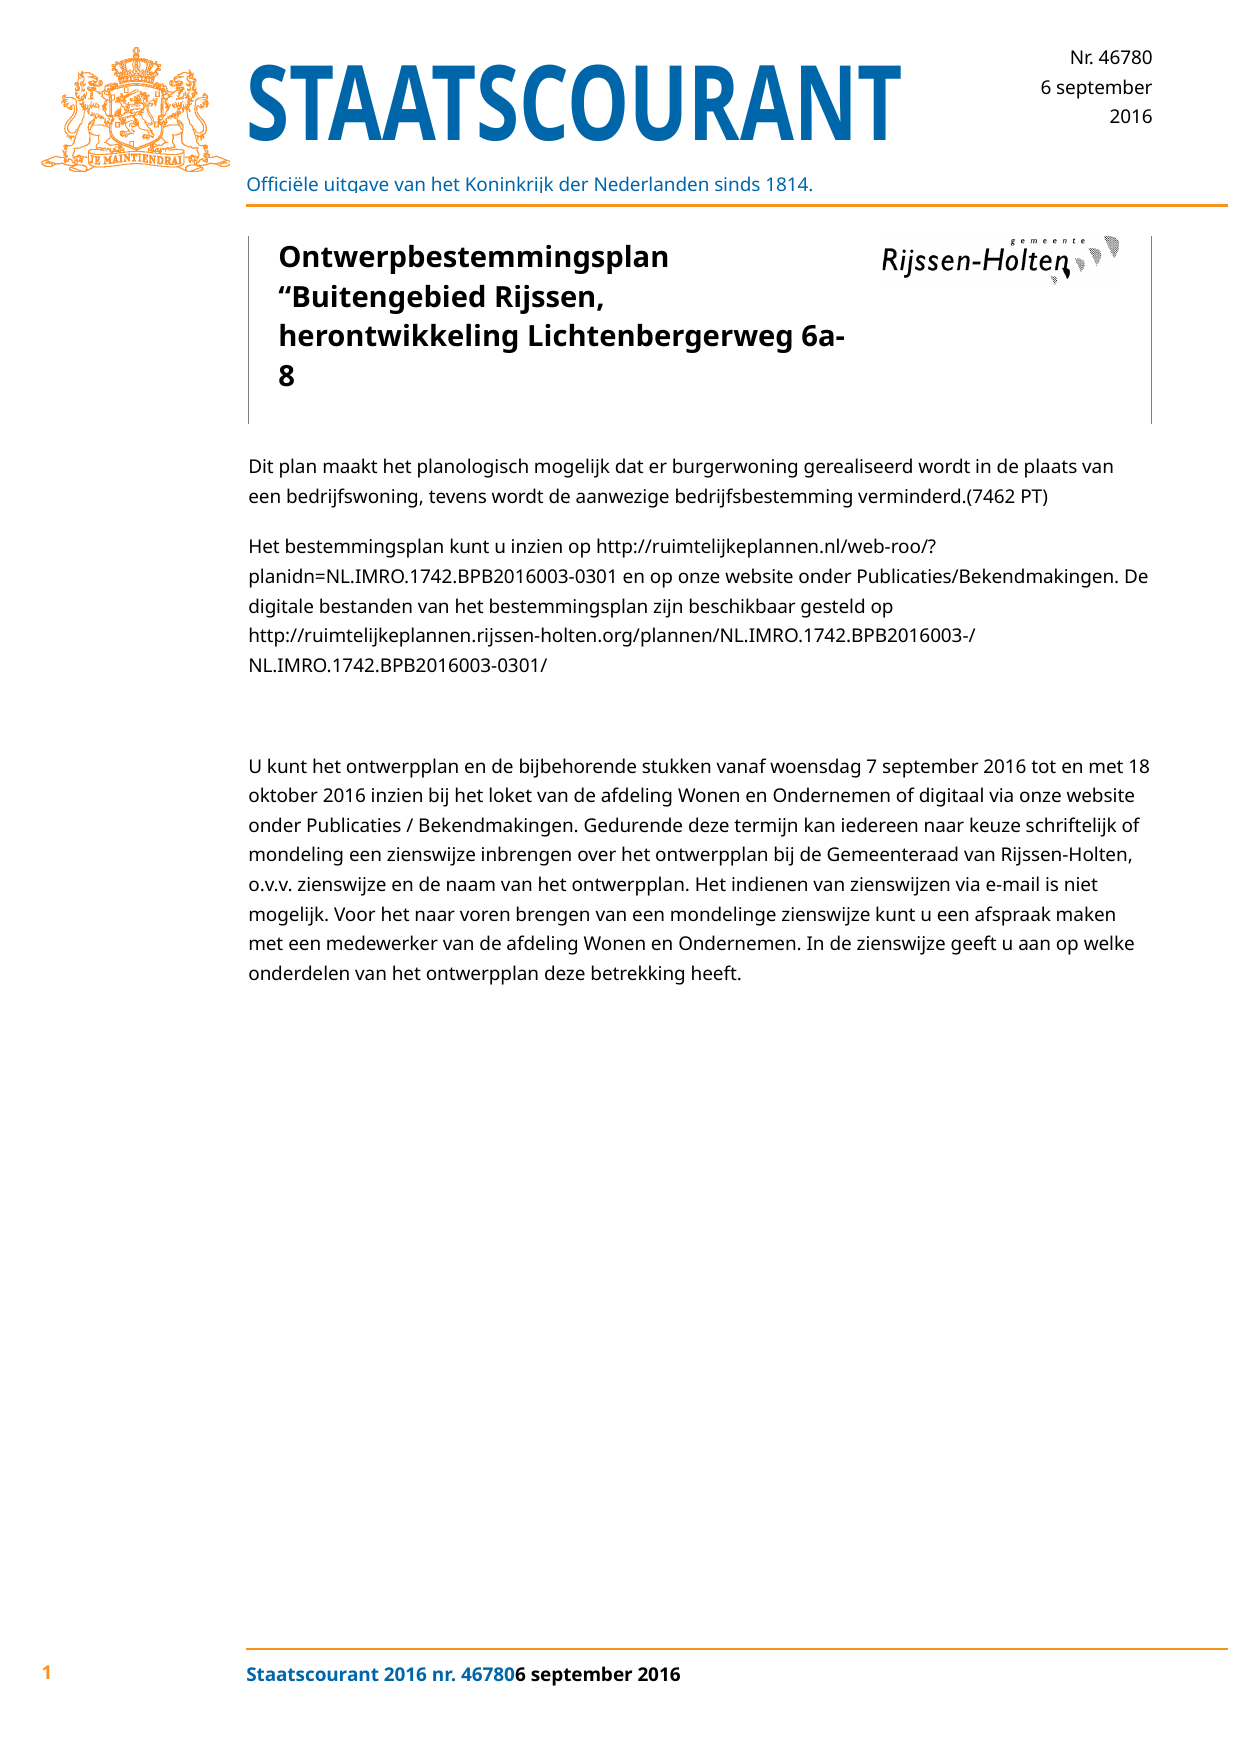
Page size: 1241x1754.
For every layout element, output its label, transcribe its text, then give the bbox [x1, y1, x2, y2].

table_header Ontwerpbestemmingsplan “Buitengebied Rijssen, herontwikkeling Lichtenbergerweg 6a-8 [249, 236, 850, 424]
text Het bestemmingsplan kunt u inzien op http://ruimtelijkeplannen.nl/web-roo/?planidn=NL.IMRO.1742.BPB2016003-0301 en op onze website onder Publicaties/Bekendmakingen. De digitale bestanden van het bestemmingsplan zijn beschikbaar gesteld op http://ruimtelijkeplannen.rijssen-holten.org/plannen/NL.IMRO.1742.BPB2016003-/NL.IMRO.1742.BPB2016003-0301/ [248, 534, 1152, 678]
table_header [850, 236, 1151, 424]
picture [882, 236, 1119, 285]
text Dit plan maakt het planologisch mogelijk dat er burgerwoning gerealiseerd wordt in de plaats van een bedrijfswoning, tevens wordt de aanwezige bedrijfsbestemming verminderd.(7462 PT) [248, 454, 1152, 509]
picture [41, 47, 231, 172]
text U kunt het ontwerpplan en de bijbehorende stukken vanaf woensdag 7 september 2016 tot en met 18 oktober 2016 inzien bij het loket van de afdeling Wonen en Ondernemen of digitaal via onze website onder Publicaties / Bekendmakingen. Gedurende deze termijn kan iedereen naar keuze schriftelijk of mondeling een zienswijze inbrengen over het ontwerpplan bij de Gemeenteraad van Rijssen-Holten, o.v.v. zienswijze en de naam van het ontwerpplan. Het indienen van zienswijzen via e-mail is niet mogelijk. Voor het naar voren brengen van een mondelinge zienswijze kunt u een afspraak maken met een medewerker van de afdeling Wonen en Ondernemen. In de zienswijze geeft u aan op welke onderdelen van het ontwerpplan deze betrekking heeft. [248, 753, 1152, 986]
